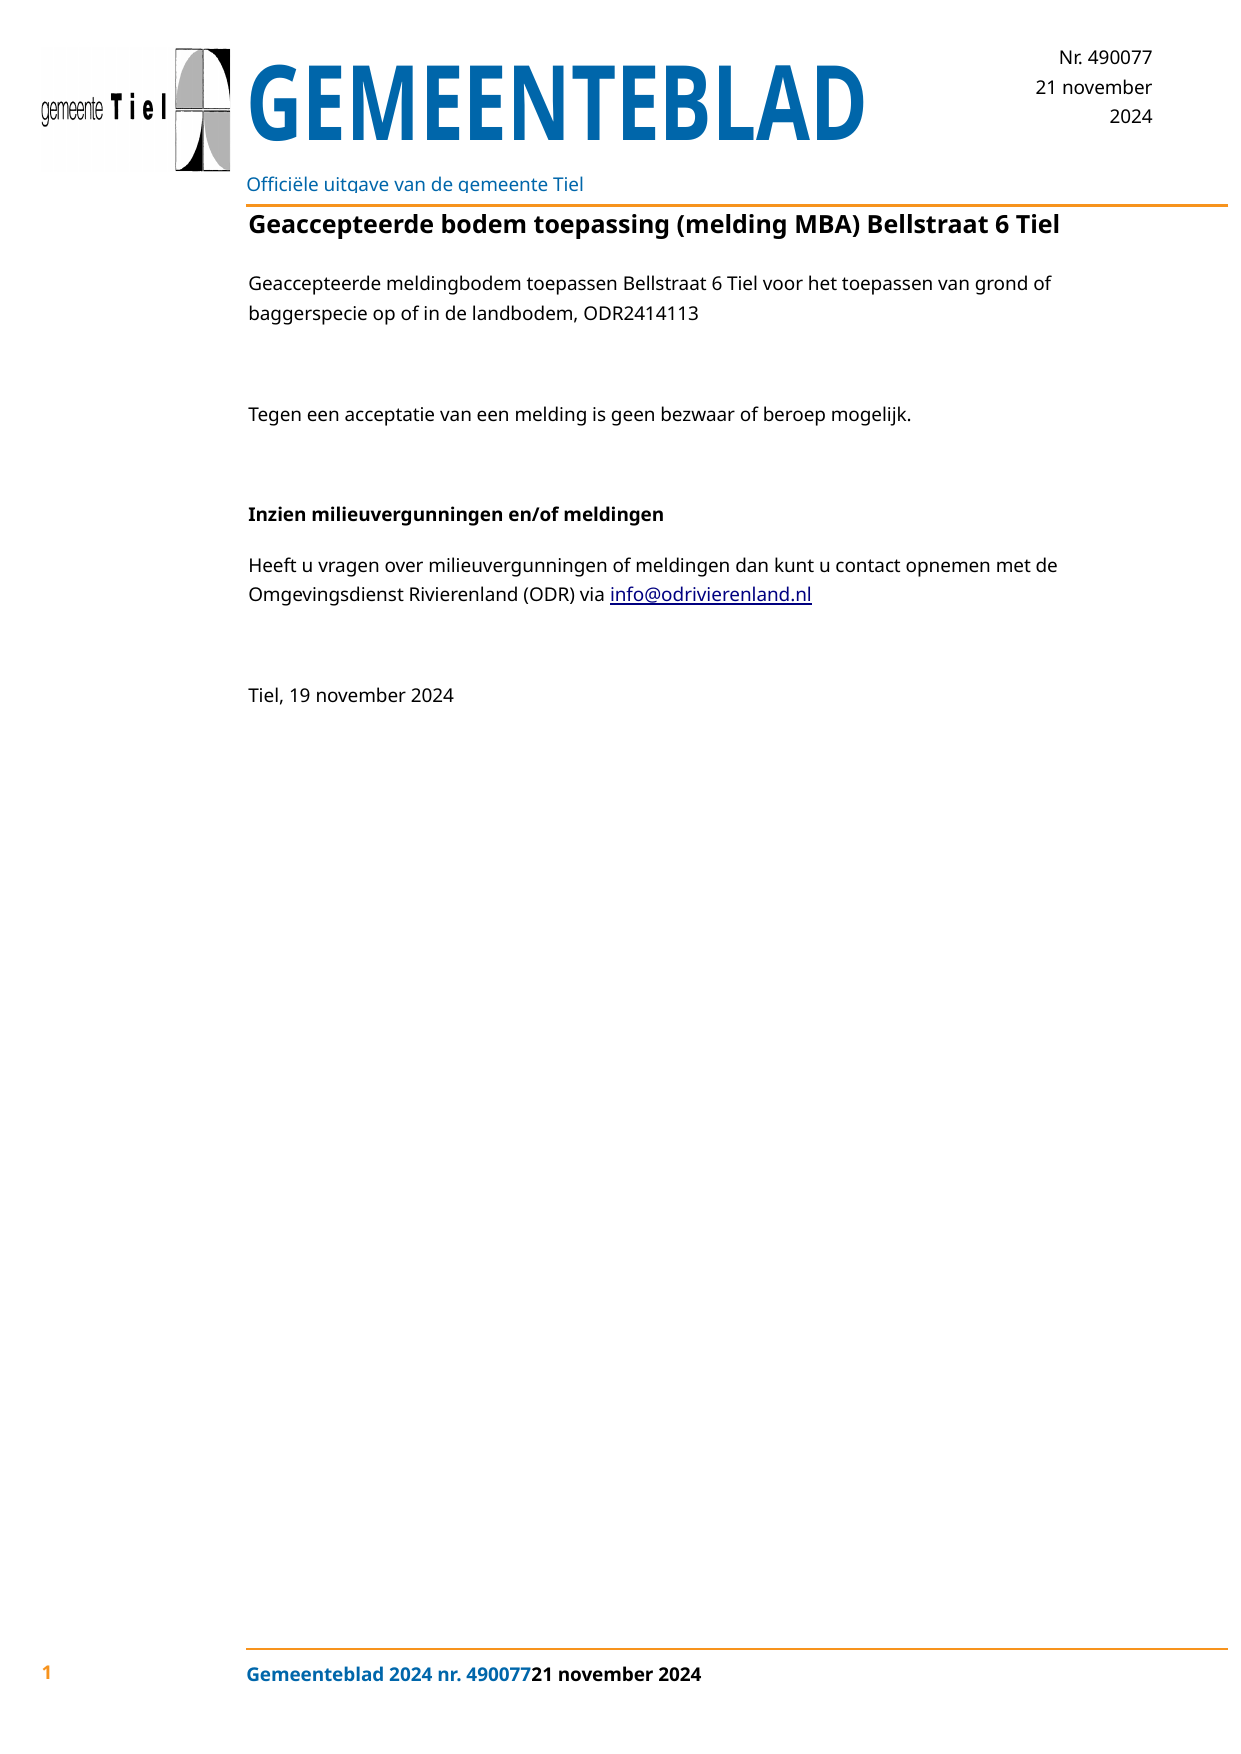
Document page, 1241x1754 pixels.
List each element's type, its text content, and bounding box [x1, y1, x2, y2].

picture [41, 47, 231, 172]
text Heeft u vragen over milieuvergunningen of meldingen dan kunt u contact opnemen met de Omgevingsdienst Rivierenland (ODR) via info@odrivierenland.nl [248, 552, 1152, 607]
text Tegen een acceptatie van een melding is geen bezwaar of beroep mogelijk. [248, 401, 1152, 426]
text Geaccepteerde meldingbodem toepassen Bellstraat 6 Tiel voor het toepassen van grond of baggerspecie op of in de landbodem, ODR2414113 [248, 270, 1152, 326]
text Inzien milieuvergunningen en/of meldingen [248, 502, 1152, 527]
text Tiel, 19 november 2024 [248, 682, 1152, 708]
text Geaccepteerde bodem toepassing (melding MBA) Bellstraat 6 Tiel [248, 207, 1152, 241]
